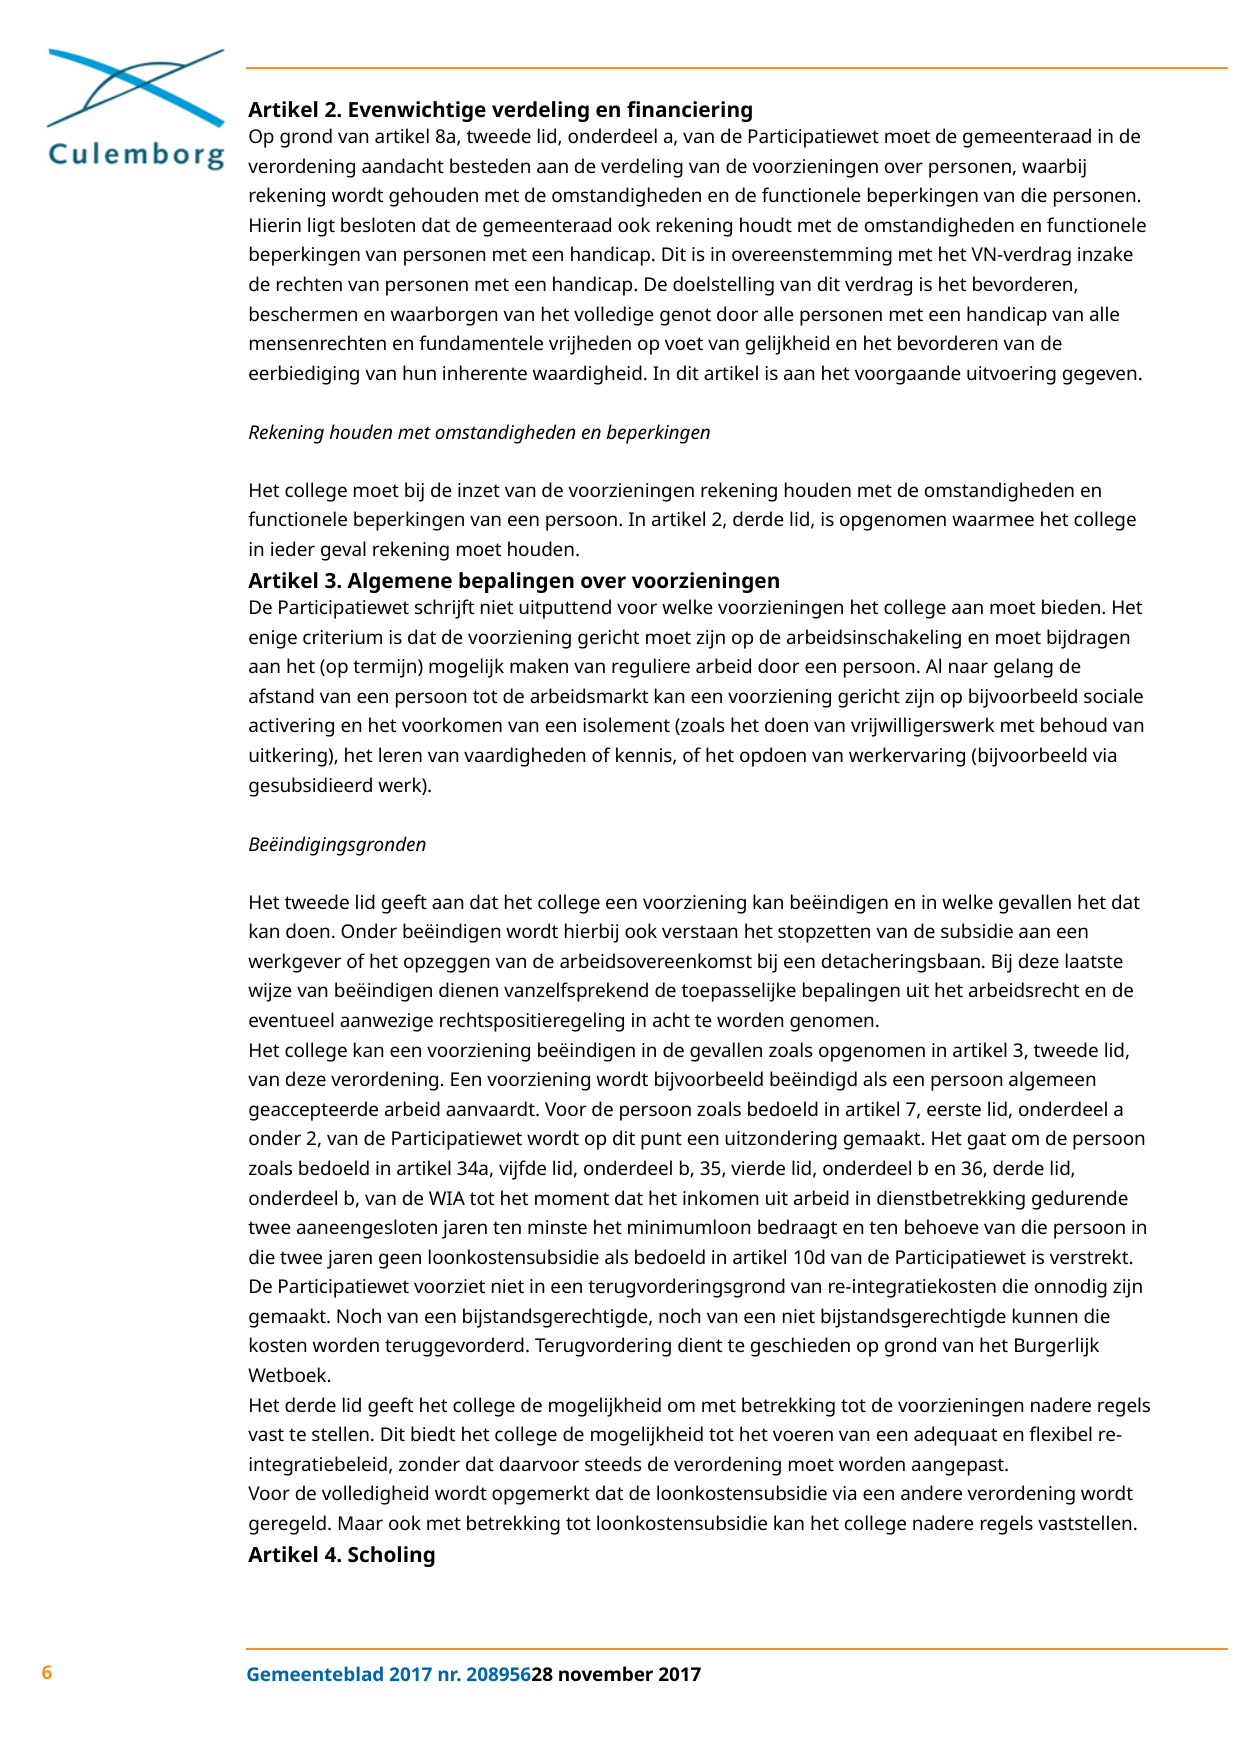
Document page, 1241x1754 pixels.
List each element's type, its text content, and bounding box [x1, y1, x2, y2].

text De Participatiewet voorziet niet in een terugvorderingsgrond van re-integratiekosten die onnodig zijn gemaakt. Noch van een bijstandsgerechtigde, noch van een niet bijstandsgerechtigde kunnen die kosten worden teruggevorderd. Terugvordering dient te geschieden op grond van het Burgerlijk Wetboek. [248, 1273, 1152, 1388]
text Het derde lid geeft het college de mogelijkheid om met betrekking tot de voorzieningen nadere regels vast te stellen. Dit biedt het college de mogelijkheid tot het voeren van een adequaat en flexibel re- integratiebeleid, zonder dat daarvoor steeds de verordening moet worden aangepast. [248, 1392, 1152, 1477]
text Artikel 4. Scholing [248, 1540, 1152, 1568]
text Op grond van artikel 8a, tweede lid, onderdeel a, van de Participatiewet moet de gemeenteraad in de verordening aandacht besteden aan de verdeling van de voorzieningen over personen, waarbij rekening wordt gehouden met de omstandigheden en de functionele beperkingen van die personen. Hierin ligt besloten dat de gemeenteraad ook rekening houdt met de omstandigheden en functionele beperkingen van personen met een handicap. Dit is in overeenstemming met het VN-verdrag inzake de rechten van personen met een handicap. De doelstelling van dit verdrag is het bevorderen, beschermen en waarborgen van het volledige genot door alle personen met een handicap van alle mensenrechten en fundamentele vrijheden op voet van gelijkheid en het bevorderen van de eerbiediging van hun inherente waardigheid. In dit artikel is aan het voorgaande uitvoering gegeven. [248, 123, 1152, 386]
text De Participatiewet schrijft niet uitputtend voor welke voorzieningen het college aan moet bieden. Het enige criterium is dat de voorziening gericht moet zijn op de arbeidsinschakeling en moet bijdragen aan het (op termijn) mogelijk maken van reguliere arbeid door een persoon. Al naar gelang de afstand van een persoon tot de arbeidsmarkt kan een voorziening gericht zijn op bijvoorbeeld sociale activering en het voorkomen van een isolement (zoals het doen van vrijwilligerswerk met behoud van uitkering), het leren van vaardigheden of kennis, of het opdoen van werkervaring (bijvoorbeeld via gesubsidieerd werk). [248, 594, 1152, 797]
text Beëindigingsgronden [248, 831, 1152, 857]
text Rekening houden met omstandigheden en beperkingen [248, 419, 1152, 445]
text Artikel 3. Algemene bepalingen over voorzieningen [248, 566, 1152, 594]
text Het college moet bij de inzet van de voorzieningen rekening houden met de omstandigheden en functionele beperkingen van een persoon. In artikel 2, derde lid, is opgenomen waarmee het college in ieder geval rekening moet houden. [248, 477, 1152, 562]
text Voor de volledigheid wordt opgemerkt dat de loonkostensubsidie via een andere verordening wordt geregeld. Maar ook met betrekking tot loonkostensubsidie kan het college nadere regels vaststellen. [248, 1481, 1152, 1536]
text Het tweede lid geeft aan dat het college een voorziening kan beëindigen en in welke gevallen het dat kan doen. Onder beëindigen wordt hierbij ook verstaan het stopzetten van de subsidie aan een werkgever of het opzeggen van de arbeidsovereenkomst bij een detacheringsbaan. Bij deze laatste wijze van beëindigen dienen vanzelfsprekend de toepasselijke bepalingen uit het arbeidsrecht en de eventueel aanwezige rechtspositieregeling in acht te worden genomen. [248, 889, 1152, 1033]
text Artikel 2. Evenwichtige verdeling en financiering [248, 95, 1152, 123]
picture [41, 47, 231, 172]
text Het college kan een voorziening beëindigen in de gevallen zoals opgenomen in artikel 3, tweede lid, van deze verordening. Een voorziening wordt bijvoorbeeld beëindigd als een persoon algemeen geaccepteerde arbeid aanvaardt. Voor de persoon zoals bedoeld in artikel 7, eerste lid, onderdeel a onder 2, van de Participatiewet wordt op dit punt een uitzondering gemaakt. Het gaat om de persoon zoals bedoeld in artikel 34a, vijfde lid, onderdeel b, 35, vierde lid, onderdeel b en 36, derde lid, onderdeel b, van de WIA tot het moment dat het inkomen uit arbeid in dienstbetrekking gedurende twee aaneengesloten jaren ten minste het minimumloon bedraagt en ten behoeve van die persoon in die twee jaren geen loonkostensubsidie als bedoeld in artikel 10d van de Participatiewet is verstrekt. [248, 1037, 1152, 1270]
